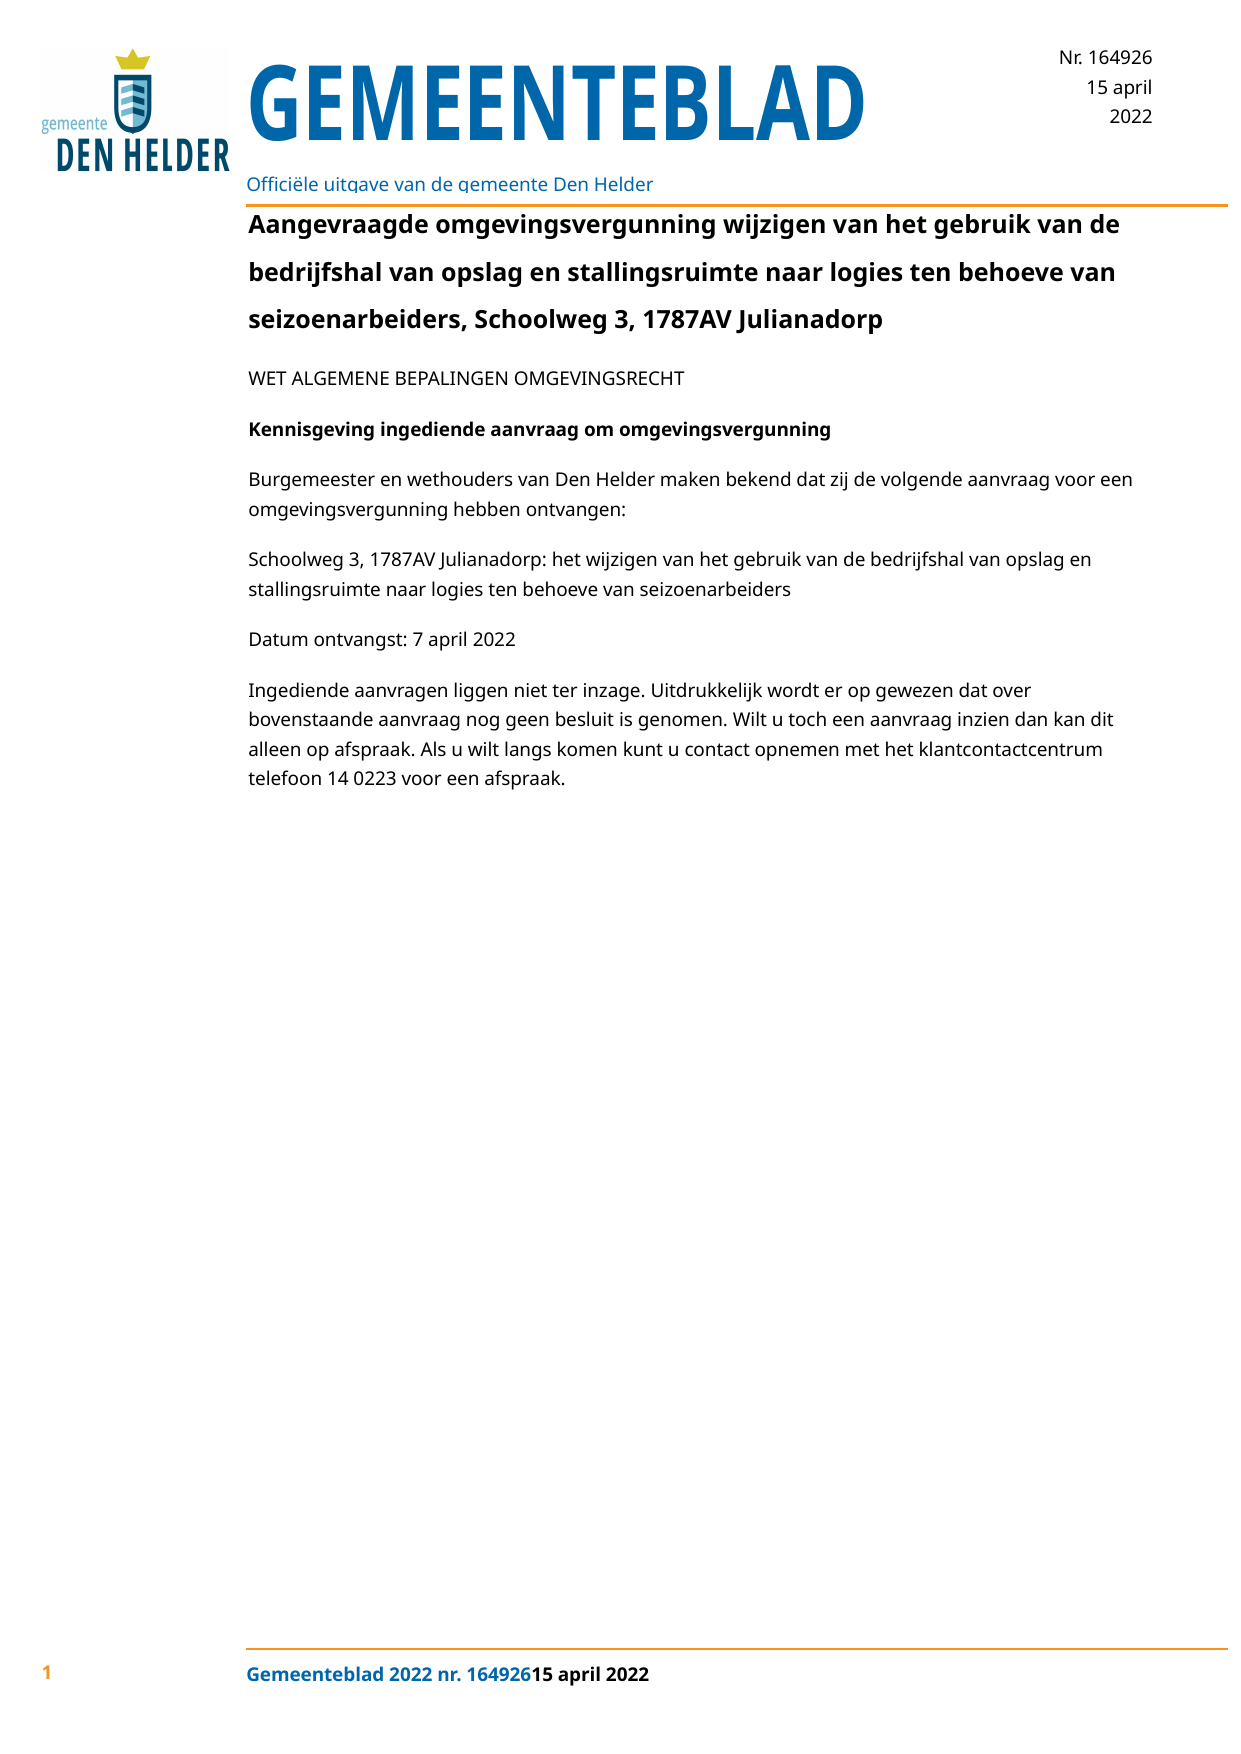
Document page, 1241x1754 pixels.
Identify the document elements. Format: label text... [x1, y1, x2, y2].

text WET ALGEMENE BEPALINGEN OMGEVINGSRECHT [248, 366, 1152, 391]
text Burgemeester en wethouders van Den Helder maken bekend dat zij de volgende aanvraag voor een omgevingsvergunning hebben ontvangen: [248, 466, 1152, 522]
text Kennisgeving ingediende aanvraag om omgevingsvergunning [248, 416, 1152, 442]
picture [220, 160, 224, 172]
picture [182, 144, 187, 165]
picture [41, 47, 231, 172]
text Datum ontvangst: 7 april 2022 [248, 626, 1152, 652]
picture [100, 154, 106, 172]
text Schoolweg 3, 1787AV Julianadorp: het wijzigen van het gebruik van de bedrijfshal van opslag en stallingsruimte naar logies ten behoeve van seizoenarbeiders [248, 546, 1152, 602]
picture [63, 144, 68, 165]
picture [130, 157, 135, 172]
text Aangevraagde omgevingsvergunning wijzigen van het gebruik van de bedrijfshal van opslag en stallingsruimte naar logies ten behoeve van seizoenarbeiders, Schoolweg 3, 1787AV Julianadorp [248, 207, 1152, 336]
text Ingediende aanvragen liggen niet ter inzage. Uitdrukkelijk wordt er op gewezen dat over bovenstaande aanvraag nog geen besluit is genomen. Wilt u toch een aanvraag inzien dan kan dit alleen op afspraak. Als u wilt langs komen kunt u contact opnemen met het klantcontactcentrum telefoon 14 0223 voor een afspraak. [248, 677, 1152, 791]
